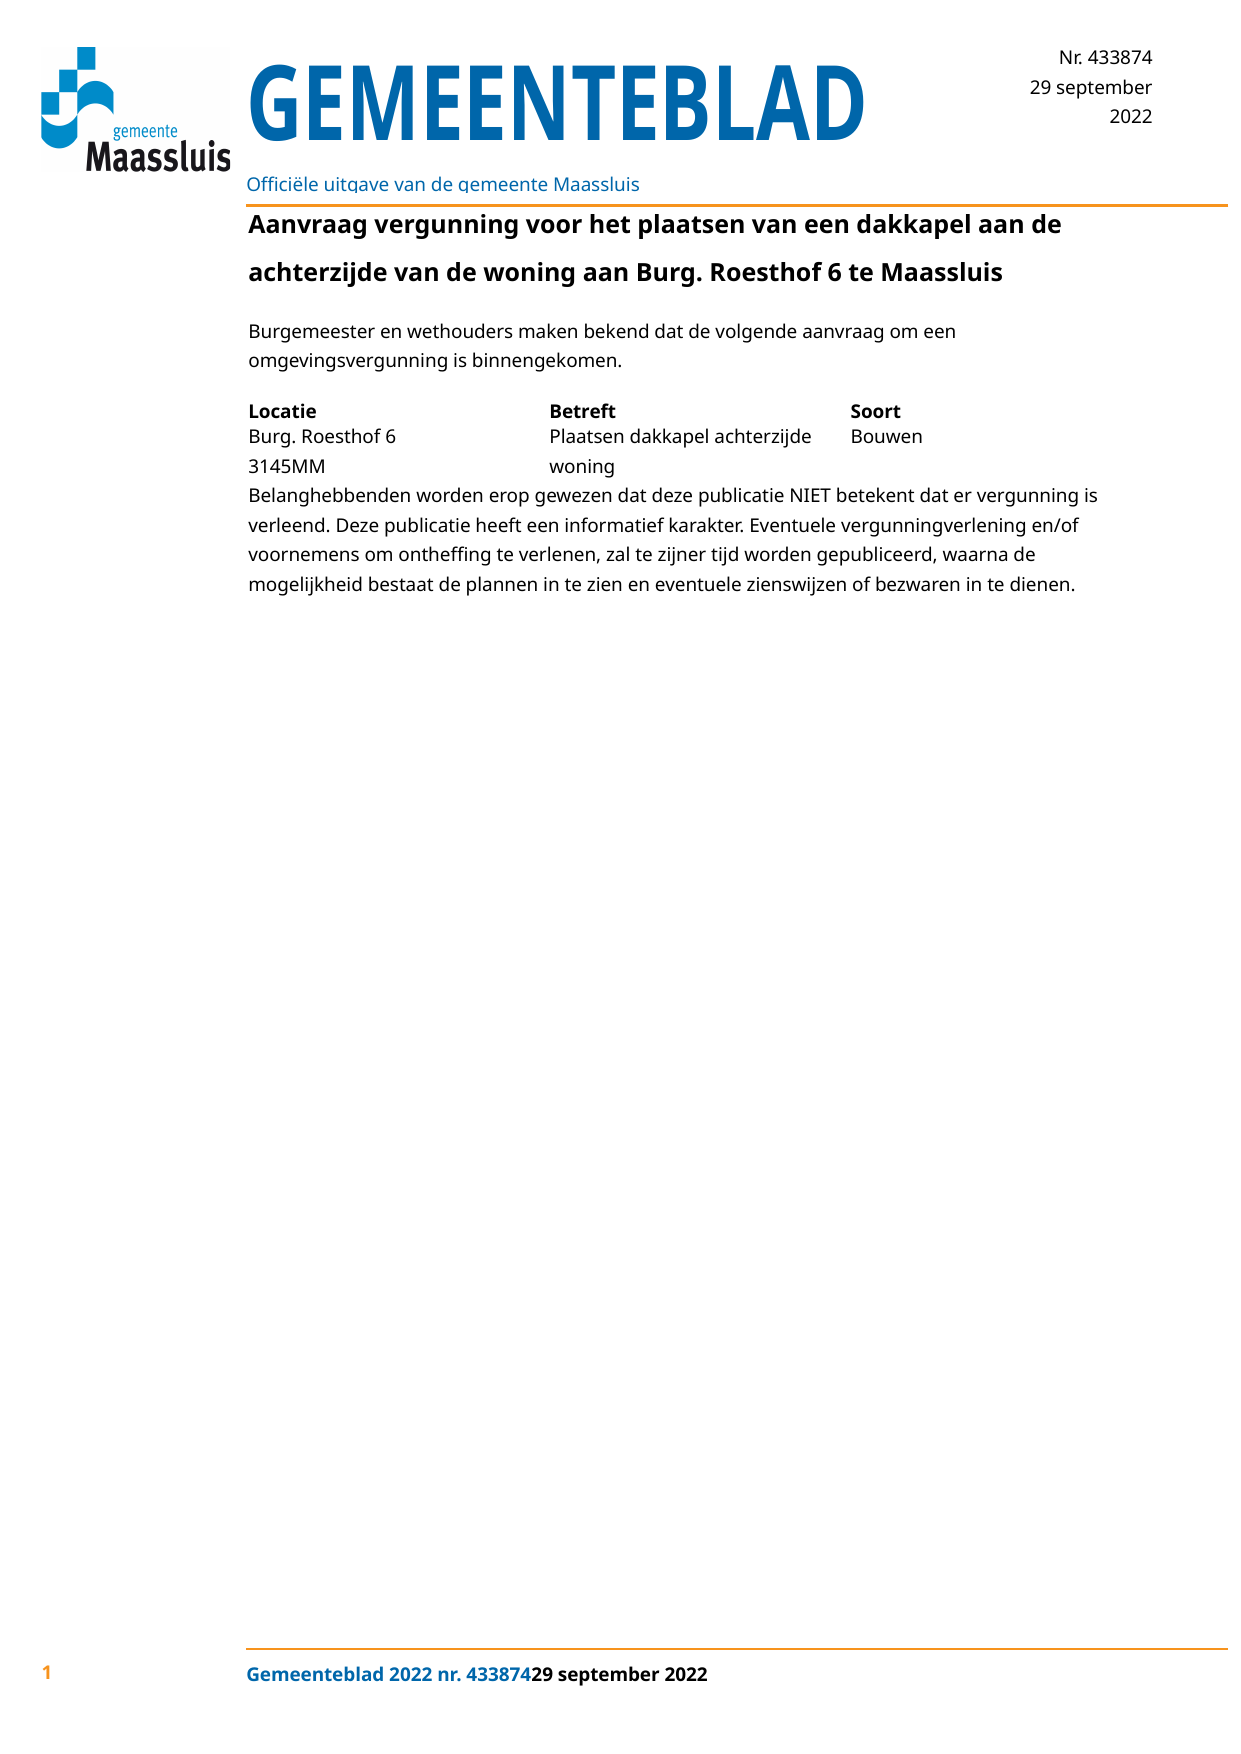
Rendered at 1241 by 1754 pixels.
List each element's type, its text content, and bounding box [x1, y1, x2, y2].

text Burgemeester en wethouders maken bekend dat de volgende aanvraag om een omgevingsvergunning is binnengekomen. [248, 318, 1152, 373]
text Aanvraag vergunning voor het plaatsen van een dakkapel aan de achterzijde van de woning aan Burg. Roesthof 6 te Maassluis [248, 207, 1152, 288]
picture [41, 47, 77, 92]
table_header Locatie [248, 398, 549, 424]
text Belanghebbenden worden erop gewezen dat deze publicatie NIET betekent dat er vergunning is verleend. Deze publicatie heeft een informatief karakter. Eventuele vergunningverlening en/of voornemens om ontheffing te verlenen, zal te zijner tijd worden gepubliceerd, waarna de mogelijkheid bestaat de plannen in te zien en eventuele zienswijzen of bezwaren in te dienen. [248, 482, 1152, 597]
picture [41, 47, 231, 172]
table_cell Bouwen [850, 424, 1152, 479]
table_cell Burg. Roesthof 6 3145MM [248, 424, 549, 479]
table_cell Plaatsen dakkapel achterzijde woning [549, 424, 850, 479]
table_header Soort [850, 398, 1152, 424]
table_header Betreft [549, 398, 850, 424]
